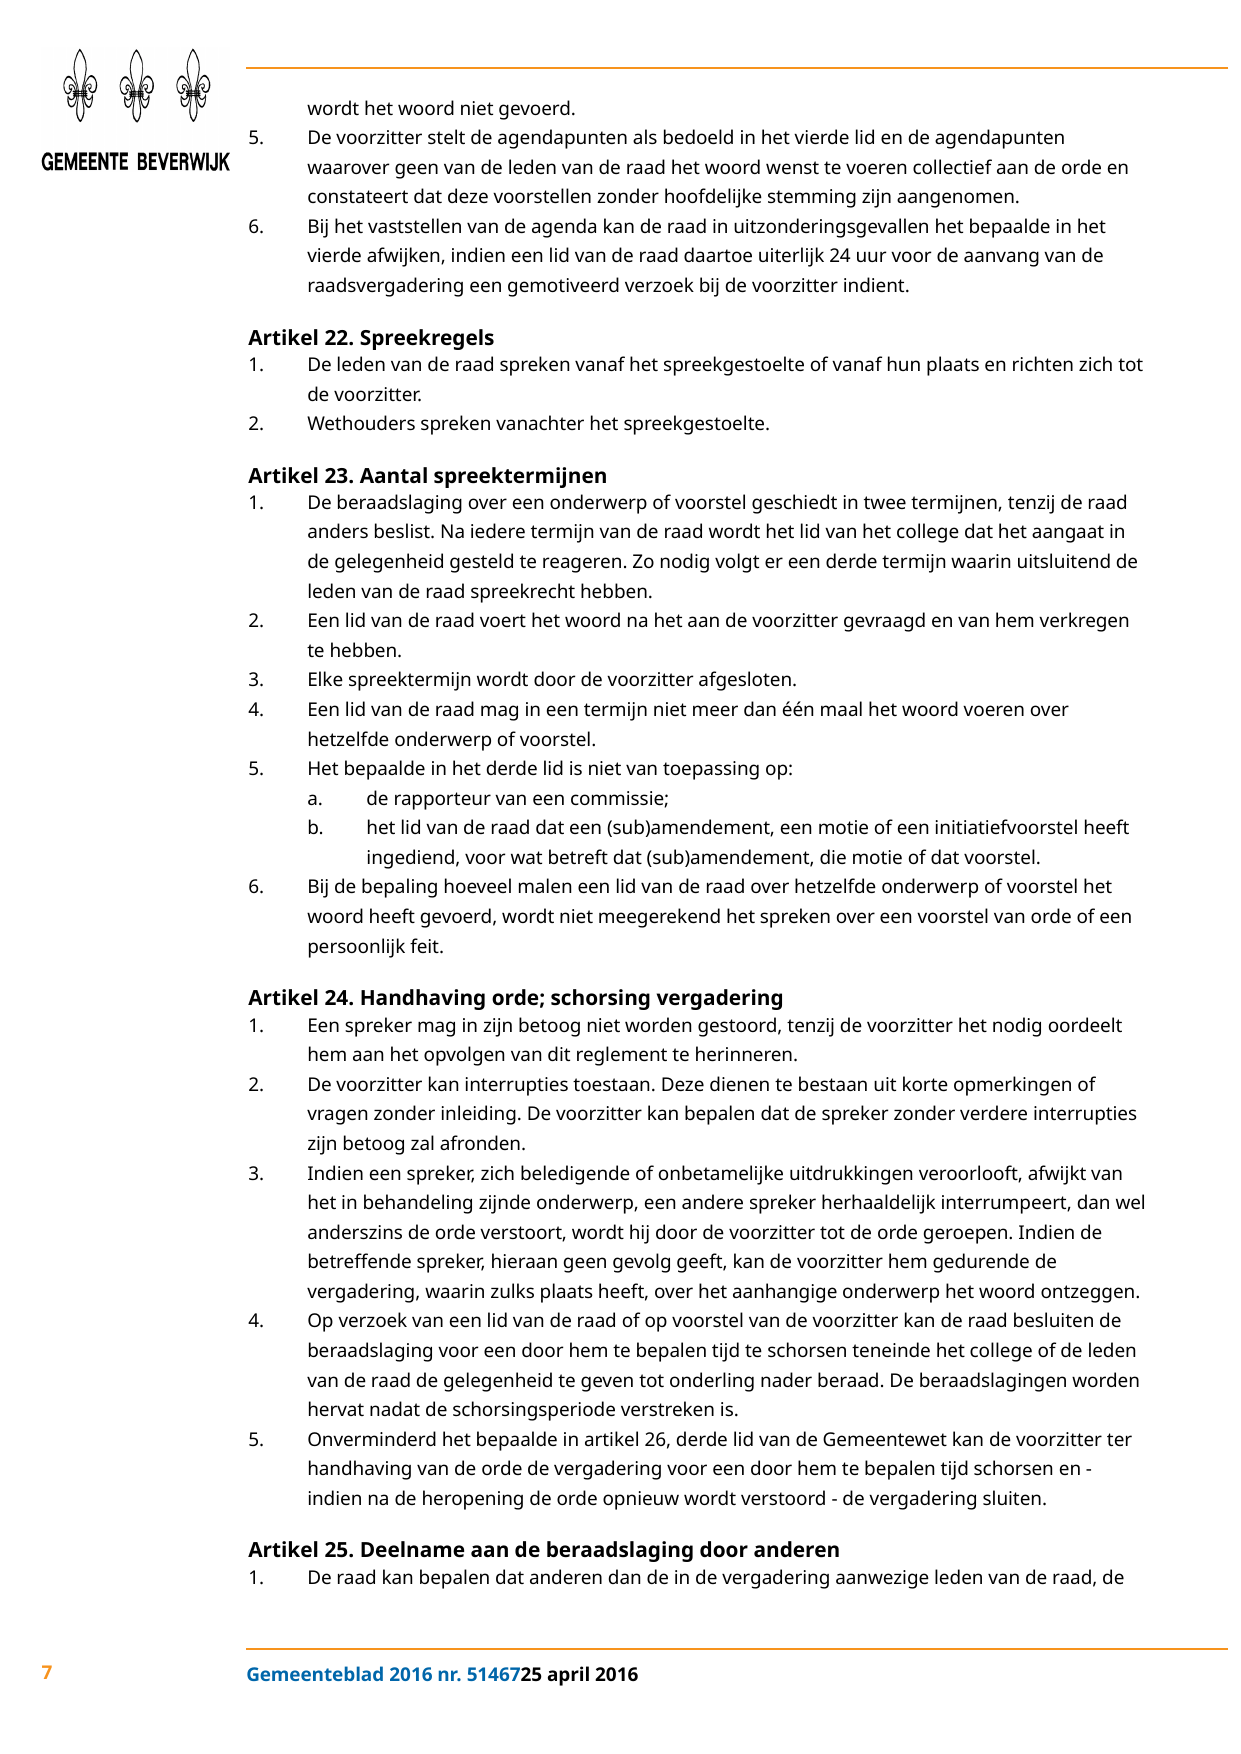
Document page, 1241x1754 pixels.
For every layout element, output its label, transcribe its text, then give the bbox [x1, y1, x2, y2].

list het lid van de raad dat een (sub)amendement, een motie of een initiatiefvoorstel heeft ingediend, voor wat betreft dat (sub)amendement, die motie of dat voorstel. [307, 814, 1152, 870]
list De voorzitter stelt de agendapunten als bedoeld in het vierde lid en de agendapunten waarover geen van de leden van de raad het woord wenst te voeren collectief aan de orde en constateert dat deze voorstellen zonder hoofdelijke stemming zijn aangenomen. [248, 124, 1152, 209]
text Artikel 24. Handhaving orde; schorsing vergadering [248, 983, 1152, 1012]
list Indien een spreker, zich beledigende of onbetamelijke uitdrukkingen veroorlooft, afwijkt van het in behandeling zijnde onderwerp, een andere spreker herhaaldelijk interrumpeert, dan wel anderszins de orde verstoort, wordt hij door de voorzitter tot de orde geroepen. Indien de betreffende spreker, hieraan geen gevolg geeft, kan de voorzitter hem gedurende de vergadering, waarin zulks plaats heeft, over het aanhangige onderwerp het woord ontzeggen. [248, 1160, 1152, 1304]
list de rapporteur van een commissie; [307, 785, 1152, 811]
list wordt het woord niet gevoerd. [248, 95, 1152, 121]
text Artikel 22. Spreekregels [248, 323, 1152, 351]
list Elke spreektermijn wordt door de voorzitter afgesloten. [248, 667, 1152, 692]
list De beraadslaging over een onderwerp of voorstel geschiedt in twee termijnen, tenzij de raad anders beslist. Na iedere termijn van de raad wordt het lid van het college dat het aangaat in de gelegenheid gesteld te reageren. Zo nodig volgt er een derde termijn waarin uitsluitend de leden van de raad spreekrecht hebben. [248, 489, 1152, 604]
list Bij het vaststellen van de agenda kan de raad in uitzonderingsgevallen het bepaalde in het vierde afwijken, indien een lid van de raad daartoe uiterlijk 24 uur voor de aanvang van de raadsvergadering een gemotiveerd verzoek bij de voorzitter indient. [248, 213, 1152, 298]
list Een spreker mag in zijn betoog niet worden gestoord, tenzij de voorzitter het nodig oordeelt hem aan het opvolgen van dit reglement te herinneren. [248, 1012, 1152, 1067]
list Wethouders spreken vanachter het spreekgestoelte. [248, 410, 1152, 436]
list De leden van de raad spreken vanaf het spreekgestoelte of vanaf hun plaats en richten zich tot de voorzitter. [248, 351, 1152, 406]
picture [41, 47, 231, 172]
list Op verzoek van een lid van de raad of op voorstel van de voorzitter kan de raad besluiten de beraadslaging voor een door hem te bepalen tijd te schorsen teneinde het college of de leden van de raad de gelegenheid te geven tot onderling nader beraad. De beraadslagingen worden hervat nadat de schorsingsperiode verstreken is. [248, 1308, 1152, 1422]
text Artikel 25. Deelname aan de beraadslaging door anderen [248, 1536, 1152, 1564]
text Artikel 23. Aantal spreektermijnen [248, 461, 1152, 489]
list Onverminderd het bepaalde in artikel 26, derde lid van de Gemeentewet kan de voorzitter ter handhaving van de orde de vergadering voor een door hem te bepalen tijd schorsen en - indien na de heropening de orde opnieuw wordt verstoord - de vergadering sluiten. [248, 1426, 1152, 1511]
list Een lid van de raad mag in een termijn niet meer dan één maal het woord voeren over hetzelfde onderwerp of voorstel. [248, 696, 1152, 752]
list De raad kan bepalen dat anderen dan de in de vergadering aanwezige leden van de raad, de [248, 1564, 1152, 1590]
list Het bepaalde in het derde lid is niet van toepassing op: [248, 755, 1152, 781]
list De voorzitter kan interrupties toestaan. Deze dienen te bestaan uit korte opmerkingen of vragen zonder inleiding. De voorzitter kan bepalen dat de spreker zonder verdere interrupties zijn betoog zal afronden. [248, 1071, 1152, 1156]
list Bij de bepaling hoeveel malen een lid van de raad over hetzelfde onderwerp of voorstel het woord heeft gevoerd, wordt niet meegerekend het spreken over een voorstel van orde of een persoonlijk feit. [248, 874, 1152, 959]
list Een lid van de raad voert het woord na het aan de voorzitter gevraagd en van hem verkregen te hebben. [248, 607, 1152, 663]
